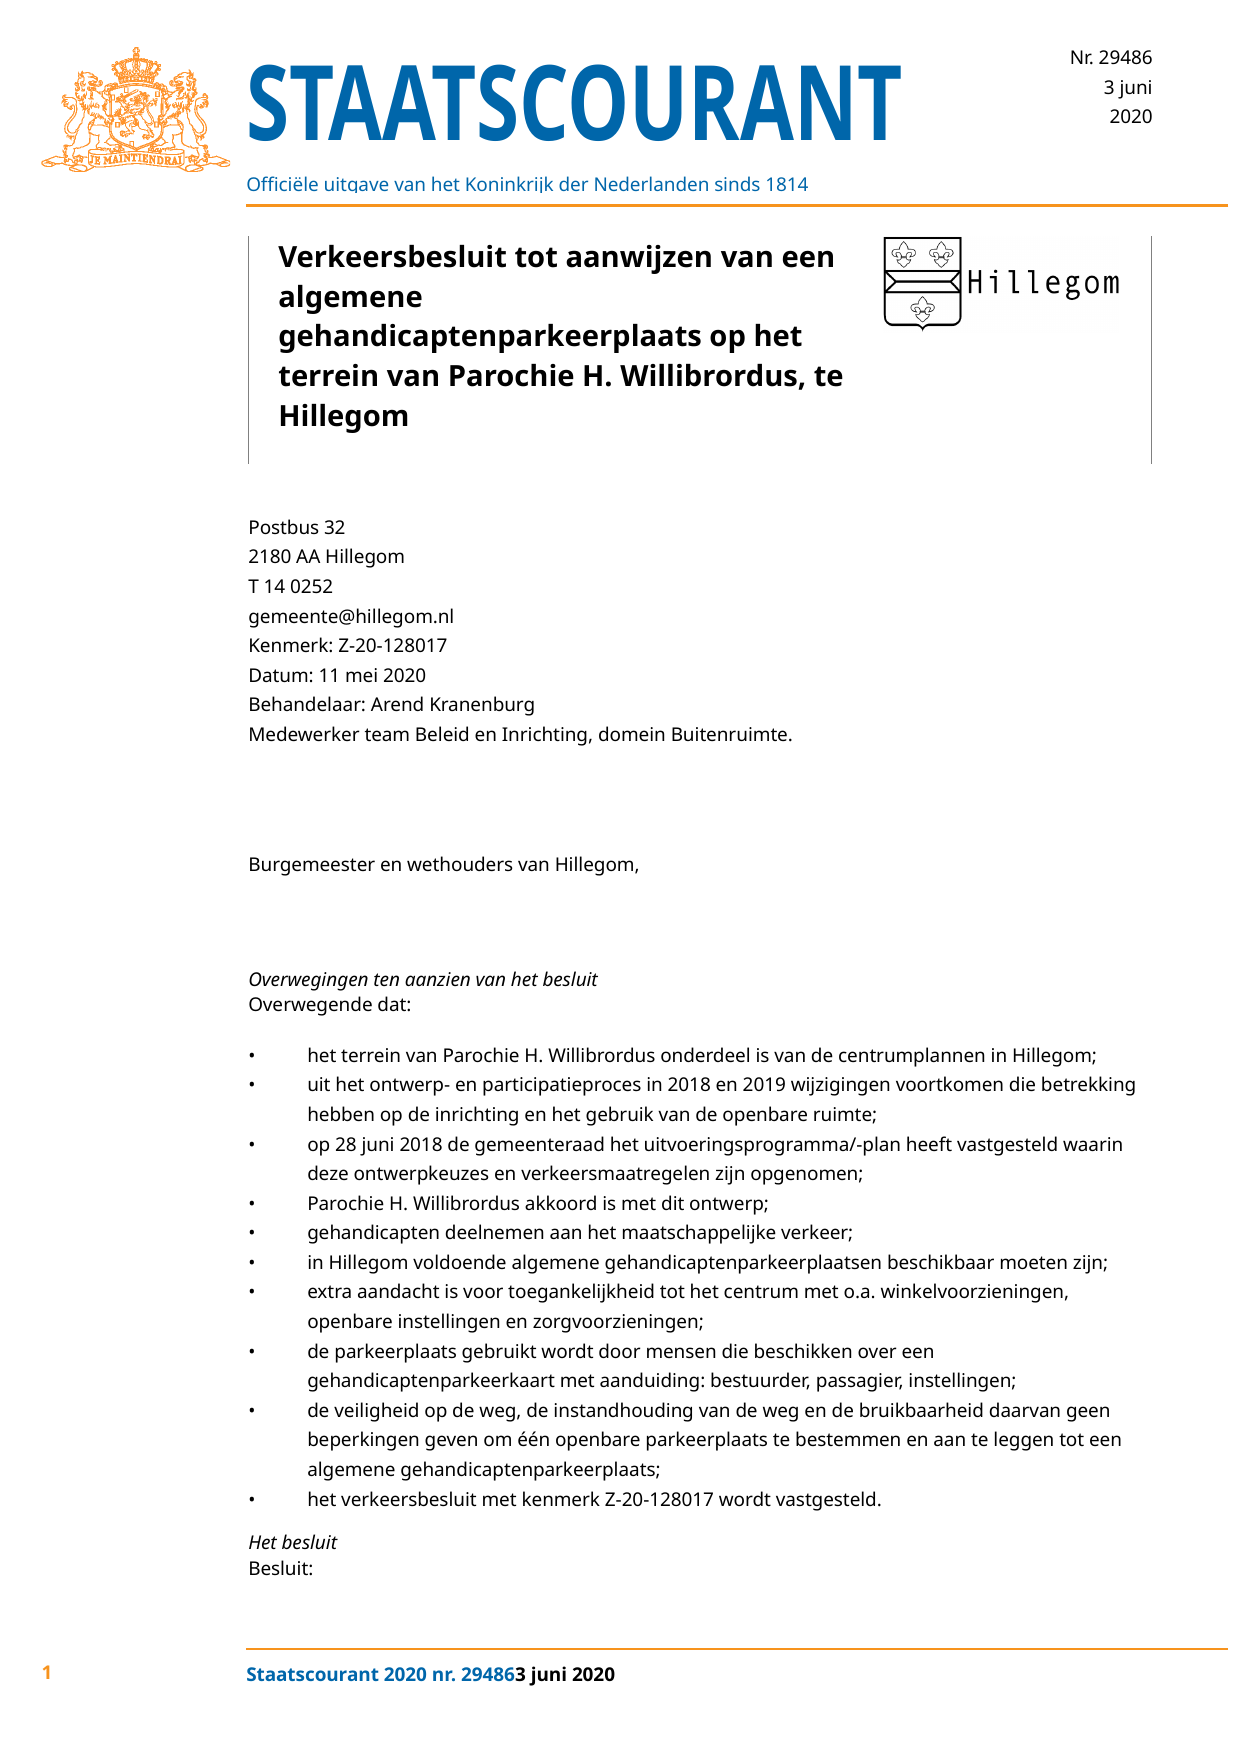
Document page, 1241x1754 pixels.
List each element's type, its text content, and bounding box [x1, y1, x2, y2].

list Parochie H. Willibrordus akkoord is met dit ontwerp; [248, 1190, 1152, 1216]
text Postbus 32 [248, 514, 1152, 540]
list het terrein van Parochie H. Willibrordus onderdeel is van de centrumplannen in Hillegom; [248, 1042, 1152, 1068]
text Kenmerk: Z-20-128017 [248, 632, 1152, 658]
text Datum: 11 mei 2020 [248, 662, 1152, 688]
text Burgemeester en wethouders van Hillegom, [248, 852, 1152, 877]
picture [41, 47, 231, 172]
text Besluit: [248, 1555, 1152, 1580]
list het verkeersbesluit met kenmerk Z-20-128017 wordt vastgesteld. [248, 1486, 1152, 1512]
table_header [850, 333, 1151, 464]
list in Hillegom voldoende algemene gehandicaptenparkeerplaatsen beschikbaar moeten zijn; [248, 1249, 1152, 1275]
text Overwegende dat: [248, 992, 1152, 1017]
list de parkeerplaats gebruikt wordt door mensen die beschikken over een gehandicaptenparkeerkaart met aanduiding: bestuurder, passagier, instellingen; [248, 1338, 1152, 1393]
picture [882, 236, 1119, 333]
text Het besluit [248, 1529, 1152, 1555]
text 2180 AA Hillegom [248, 544, 1152, 569]
list de veiligheid op de weg, de instandhouding van de weg en de bruikbaarheid daarvan geen beperkingen geven om één openbare parkeerplaats te bestemmen en aan te leggen tot een algemene gehandicaptenparkeerplaats; [248, 1397, 1152, 1482]
list gehandicapten deelnemen aan het maatschappelijke verkeer; [248, 1219, 1152, 1245]
text gemeente@hillegom.nl [248, 603, 1152, 628]
list extra aandacht is voor toegankelijkheid tot het centrum met o.a. winkelvoorzieningen, openbare instellingen en zorgvoorzieningen; [248, 1279, 1152, 1334]
table_header Verkeersbesluit tot aanwijzen van een algemene gehandicaptenparkeerplaats op het terrein van Parochie H. Willibrordus, te Hillegom [249, 236, 850, 464]
table_header [850, 236, 882, 332]
list uit het ontwerp- en participatieproces in 2018 en 2019 wijzigingen voortkomen die betrekking hebben op de inrichting en het gebruik van de openbare ruimte; [248, 1072, 1152, 1127]
list op 28 juni 2018 de gemeenteraad het uitvoeringsprogramma/-plan heeft vastgesteld waarin deze ontwerpkeuzes en verkeersmaatregelen zijn opgenomen; [248, 1131, 1152, 1186]
text T 14 0252 [248, 573, 1152, 599]
text Overwegingen ten aanzien van het besluit [248, 966, 1152, 992]
text Medewerker team Beleid en Inrichting, domein Buitenruimte. [248, 721, 1152, 747]
text Behandelaar: Arend Kranenburg [248, 692, 1152, 717]
table_header [1119, 236, 1151, 332]
